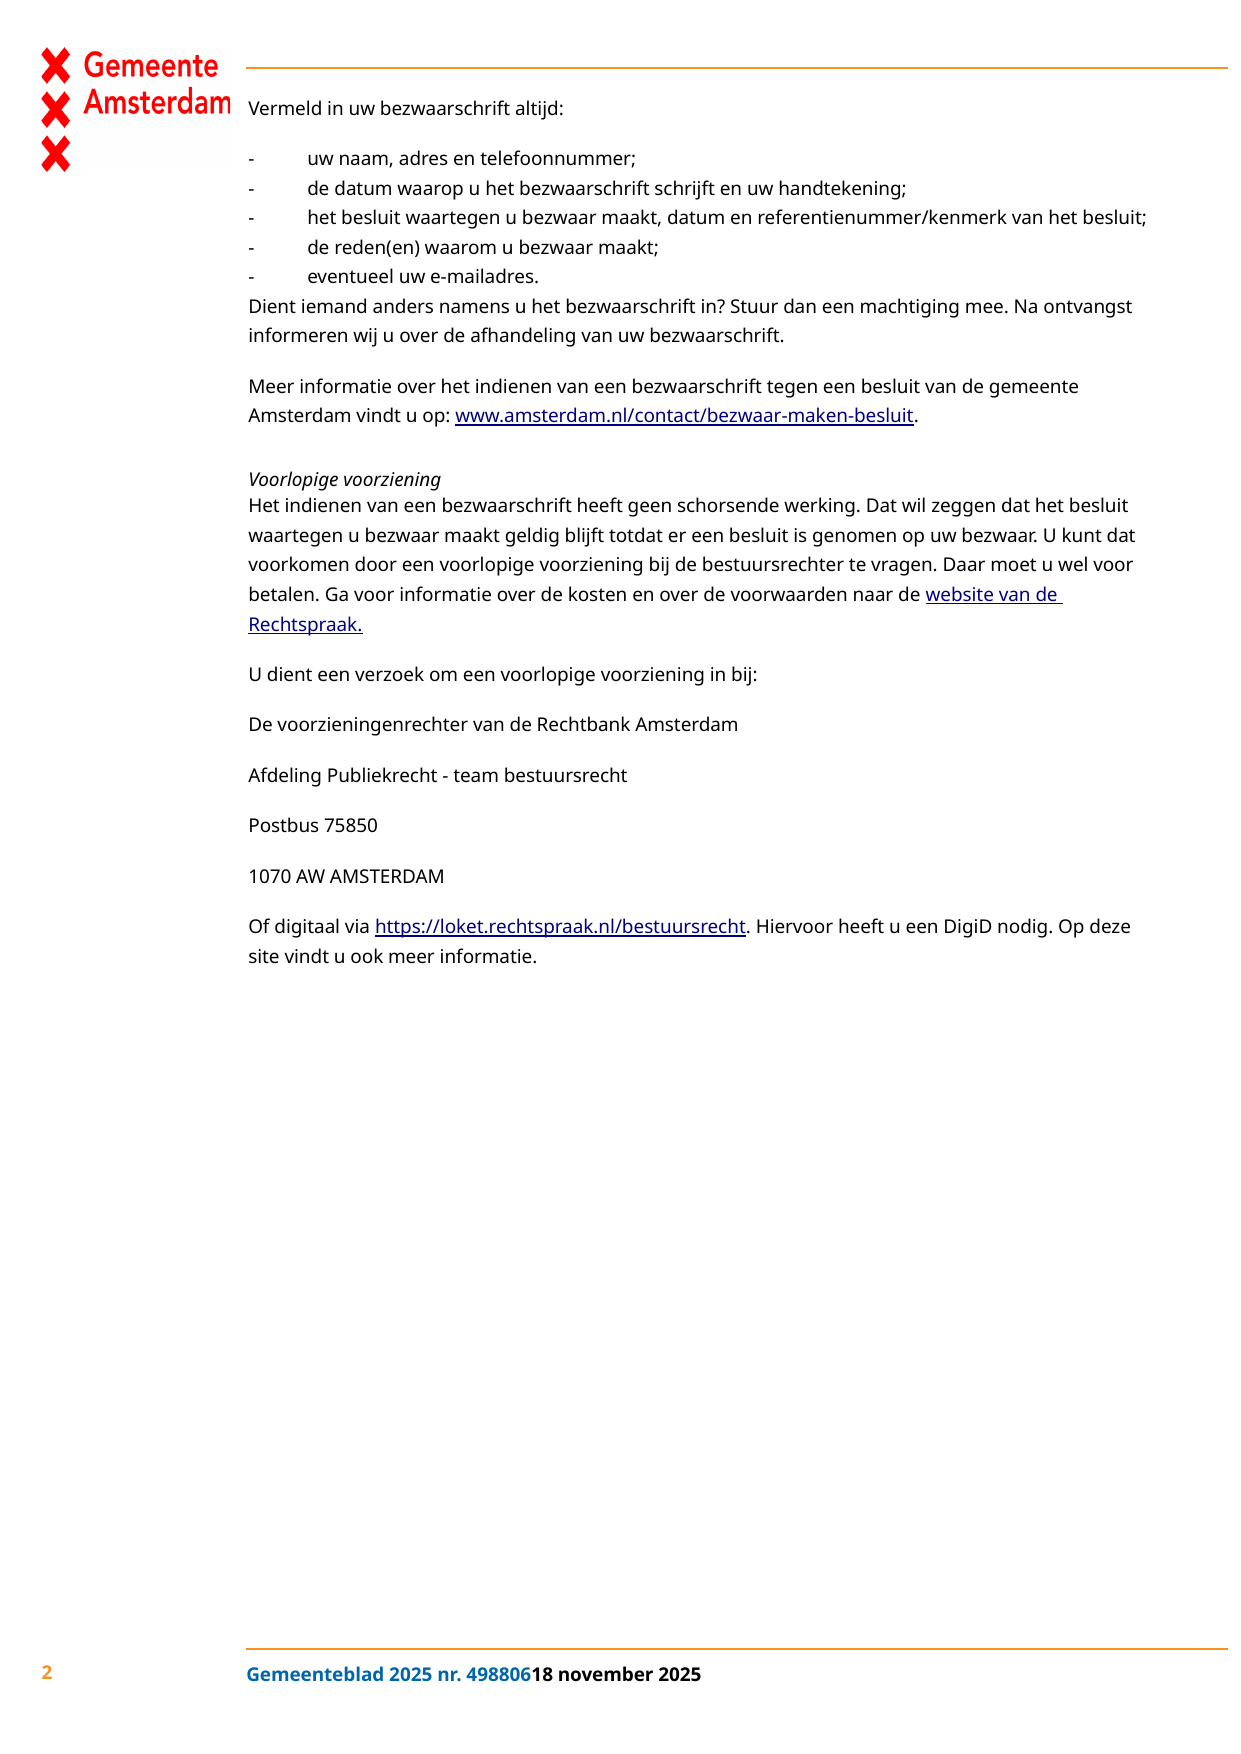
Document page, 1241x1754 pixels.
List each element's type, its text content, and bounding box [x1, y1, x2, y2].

text Postbus 75850 [248, 812, 1152, 838]
text Voorlopige voorziening [248, 467, 1152, 492]
text Afdeling Publiekrecht - team bestuursrecht [248, 762, 1152, 788]
text Of digitaal via https://loket.rechtspraak.nl/bestuursrecht. Hiervoor heeft u een DigiD nodig. Op deze site vindt u ook meer informatie. [248, 913, 1152, 968]
text De voorzieningenrechter van de Rechtbank Amsterdam [248, 712, 1152, 737]
text U dient een verzoek om een voorlopige voorziening in bij: [248, 661, 1152, 687]
text Vermeld in uw bezwaarschrift altijd: [248, 95, 1152, 121]
picture [41, 47, 231, 172]
list het besluit waartegen u bezwaar maakt, datum en referentienummer/kenmerk van het besluit; [248, 204, 1152, 230]
text Het indienen van een bezwaarschrift heeft geen schorsende werking. Dat wil zeggen dat het besluit waartegen u bezwaar maakt geldig blijft totdat er een besluit is genomen op uw bezwaar. U kunt dat voorkomen door een voorlopige voorziening bij de bestuursrechter te vragen. Daar moet u wel voor betalen. Ga voor informatie over de kosten en over de voorwaarden naar de website van de Rechtspraak. [248, 492, 1152, 636]
list de reden(en) waarom u bezwaar maakt; [248, 234, 1152, 260]
list uw naam, adres en telefoonnummer; [248, 145, 1152, 171]
list de datum waarop u het bezwaarschrift schrijft en uw handtekening; [248, 175, 1152, 201]
text 1070 AW AMSTERDAM [248, 863, 1152, 888]
text Dient iemand anders namens u het bezwaarschrift in? Stuur dan een machtiging mee. Na ontvangst informeren wij u over de afhandeling van uw bezwaarschrift. [248, 293, 1152, 348]
text Meer informatie over het indienen van een bezwaarschrift tegen een besluit van de gemeente Amsterdam vindt u op: www.amsterdam.nl/contact/bezwaar-maken-besluit. [248, 373, 1152, 428]
list eventueel uw e-mailadres. [248, 263, 1152, 289]
